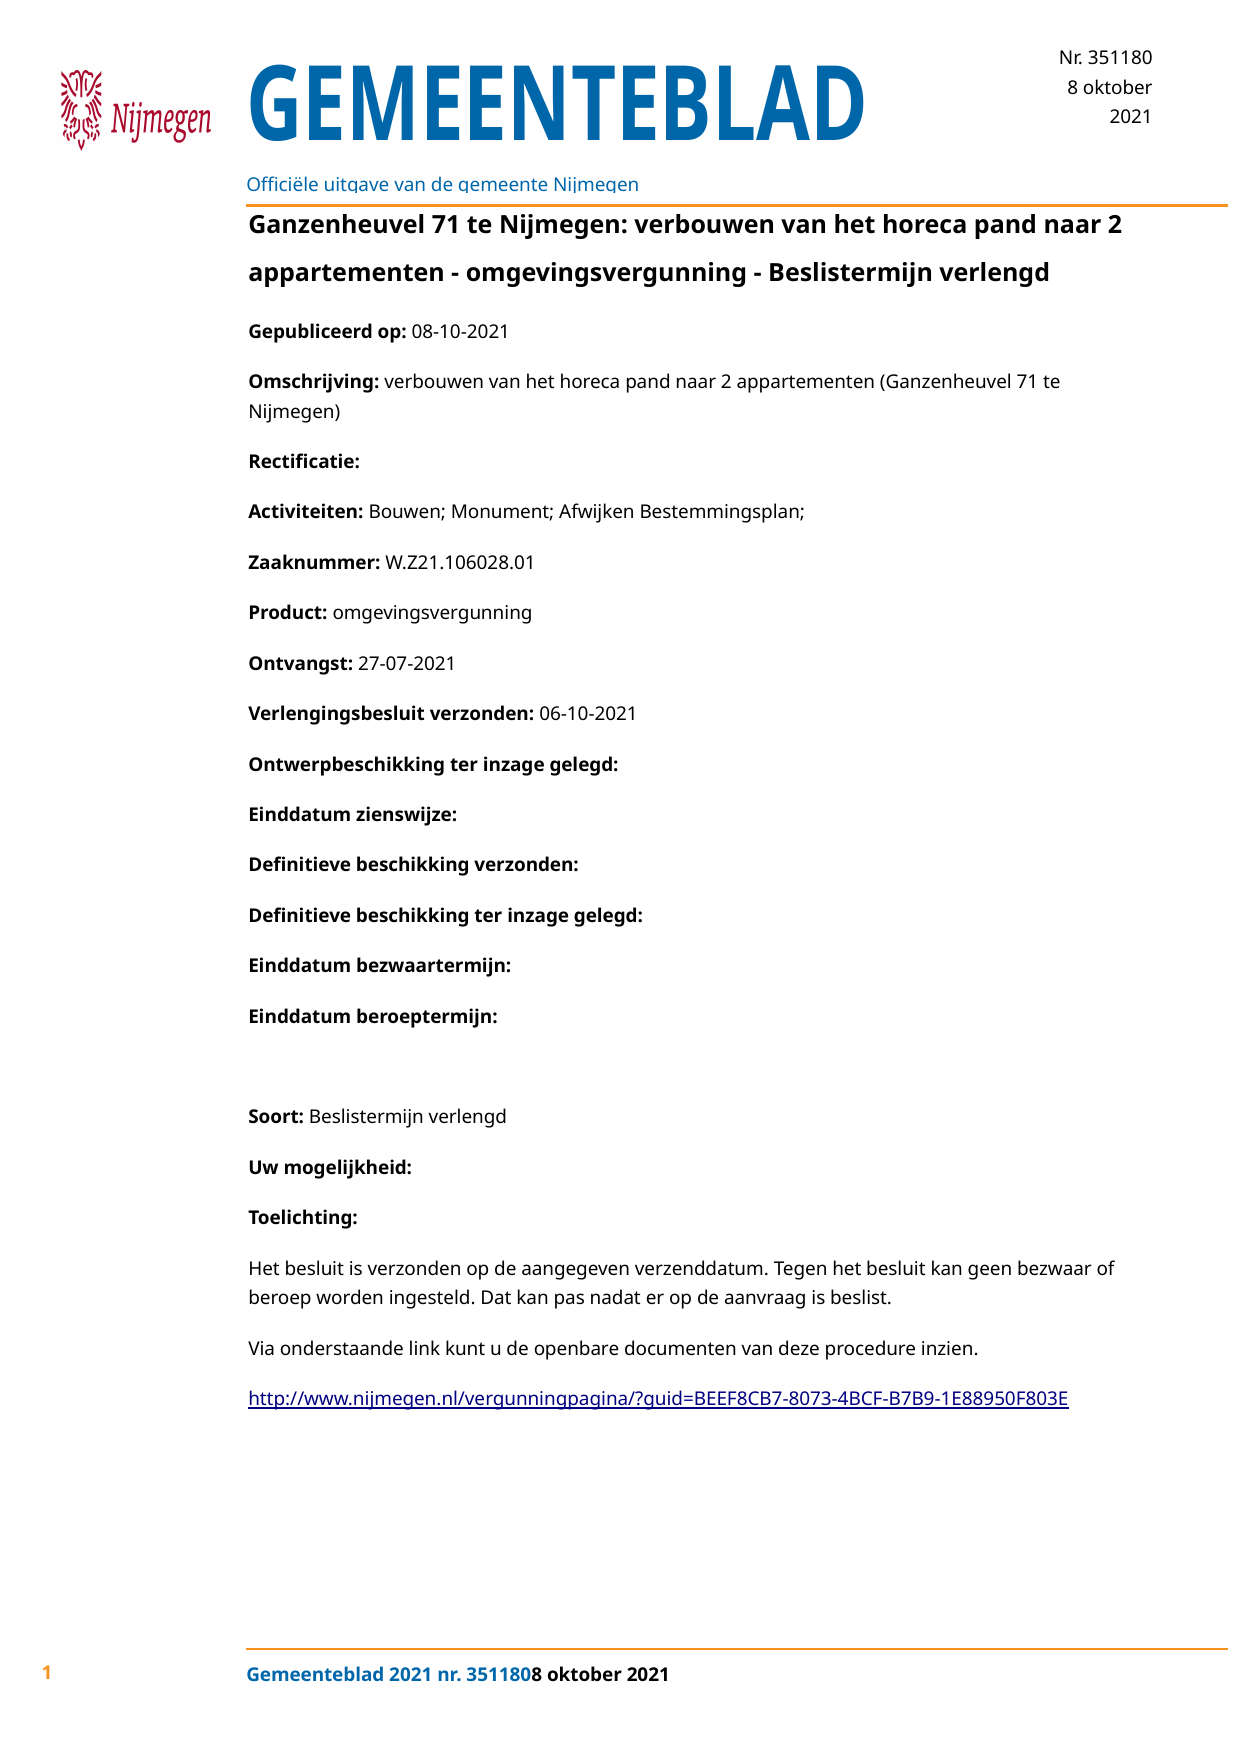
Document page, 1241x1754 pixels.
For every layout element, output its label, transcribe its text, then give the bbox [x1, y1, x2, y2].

text Einddatum zienswijze: [248, 801, 1152, 827]
text Definitieve beschikking verzonden: [248, 852, 1152, 877]
text Toelichting: [248, 1204, 1152, 1230]
text Verlengingsbesluit verzonden: 06-10-2021 [248, 700, 1152, 726]
text Ontvangst: 27-07-2021 [248, 650, 1152, 676]
text Ontwerpbeschikking ter inzage gelegd: [248, 751, 1152, 777]
text Einddatum bezwaartermijn: [248, 952, 1152, 978]
text Product: omgevingsvergunning [248, 599, 1152, 625]
text Het besluit is verzonden op de aangegeven verzenddatum. Tegen het besluit kan geen bezwaar of beroep worden ingesteld. Dat kan pas nadat er op de aanvraag is beslist. [248, 1255, 1152, 1310]
text Activiteiten: Bouwen; Monument; Afwijken Bestemmingsplan; [248, 499, 1152, 524]
text Soort: Beslistermijn verlengd [248, 1104, 1152, 1129]
text Definitieve beschikking ter inzage gelegd: [248, 902, 1152, 928]
text Einddatum beroeptermijn: [248, 1003, 1152, 1029]
text Rectificatie: [248, 448, 1152, 474]
text Gepubliceerd op: 08-10-2021 [248, 318, 1152, 344]
text Zaaknummer: W.Z21.106028.01 [248, 549, 1152, 575]
picture [41, 47, 231, 172]
text Uw mogelijkheid: [248, 1154, 1152, 1180]
text http://www.nijmegen.nl/vergunningpagina/?guid=BEEF8CB7-8073-4BCF-B7B9-1E88950F803E [248, 1385, 1152, 1411]
text Ganzenheuvel 71 te Nijmegen: verbouwen van het horeca pand naar 2 appartementen - omgevingsvergunning - Beslistermijn verlengd [248, 207, 1152, 288]
text Omschrijving: verbouwen van het horeca pand naar 2 appartementen (Ganzenheuvel 71 te Nijmegen) [248, 368, 1152, 424]
text Via onderstaande link kunt u de openbare documenten van deze procedure inzien. [248, 1335, 1152, 1361]
